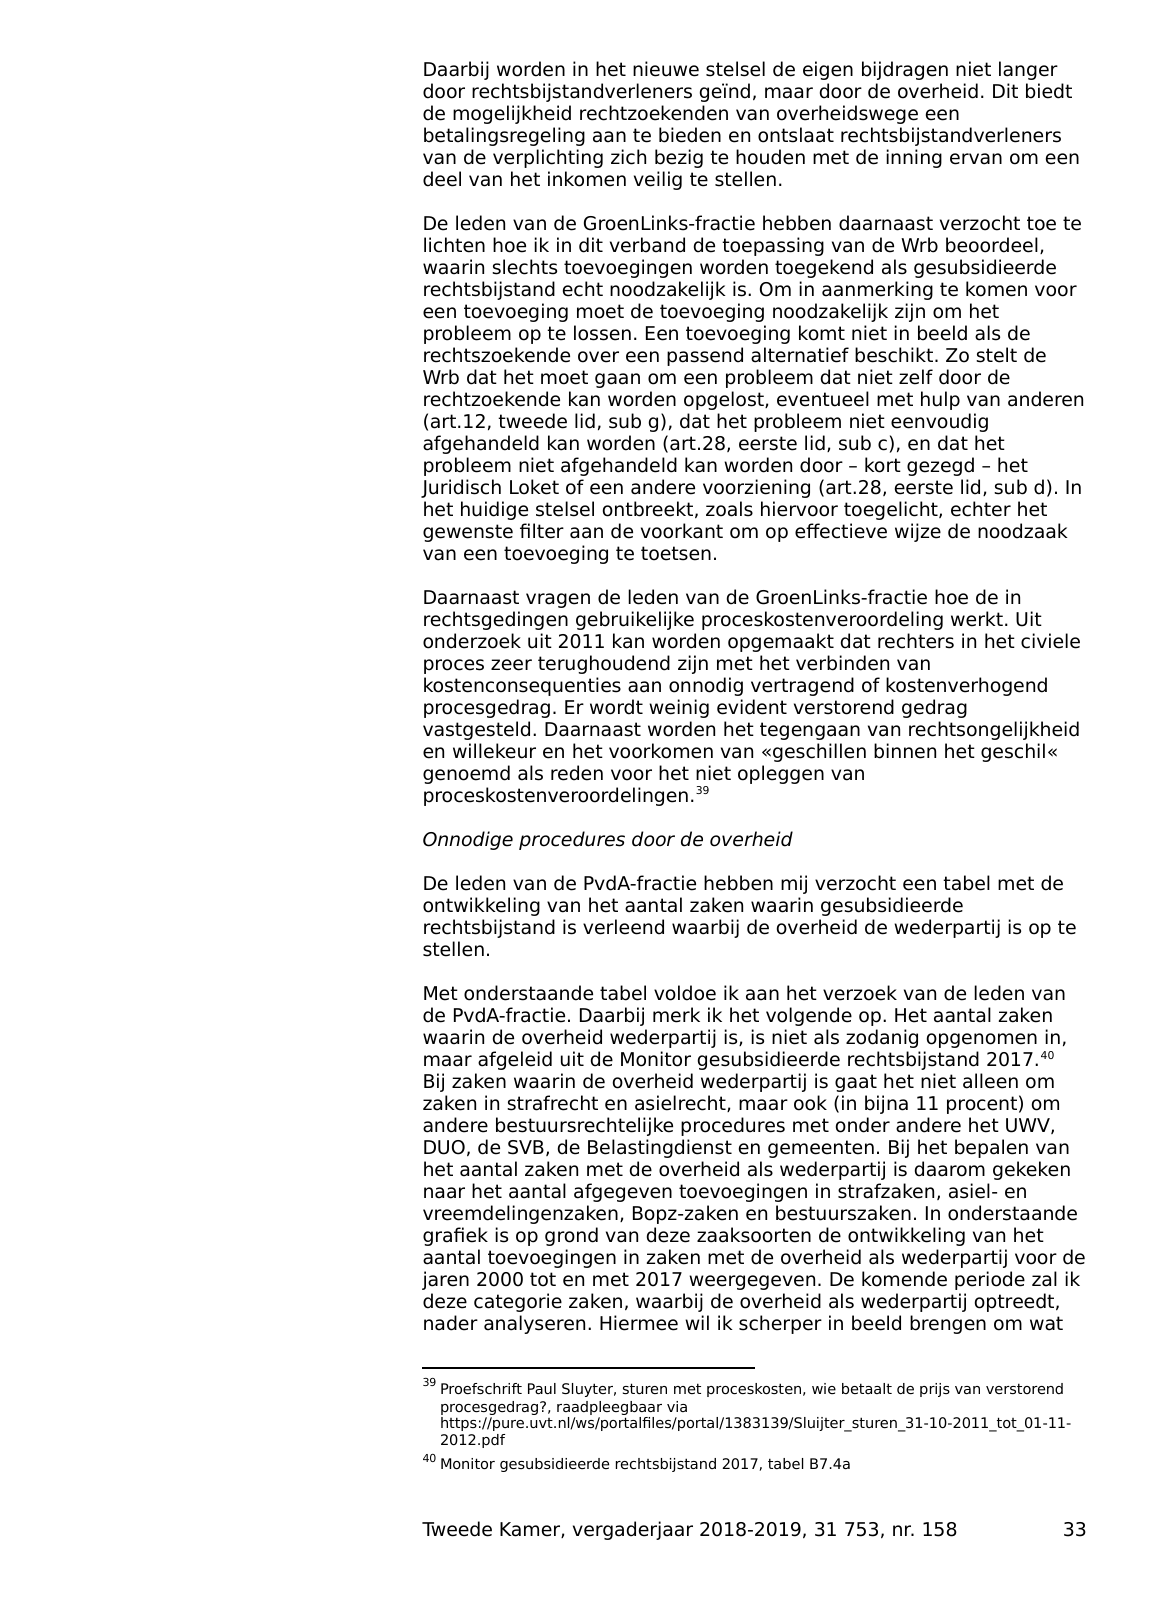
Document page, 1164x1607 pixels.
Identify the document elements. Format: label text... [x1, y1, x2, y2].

text Proefschrift Paul Sluyter, sturen met proceskosten, wie betaalt de prijs van verstorend procesgedrag?, raadpleegbaar via https://pure.uvt.nl/ws/portalfiles/portal/1383139/Sluijter_sturen_31-10-2011_tot_01-11-2012.pdf [422, 1377, 1087, 1449]
text De leden van de GroenLinks-fractie hebben daarnaast verzocht toe te lichten hoe ik in dit verband de toepassing van de Wrb beoordeel, waarin slechts toevoegingen worden toegekend als gesubsidieerde rechtsbijstand echt noodzakelijk is. Om in aanmerking te komen voor een toevoeging moet de toevoeging noodzakelijk zijn om het probleem op te lossen. Een toevoeging komt niet in beeld als de rechtszoekende over een passend alternatief beschikt. Zo stelt de Wrb dat het moet gaan om een probleem dat niet zelf door de rechtzoekende kan worden opgelost, eventueel met hulp van anderen (art.12, tweede lid, sub g), dat het probleem niet eenvoudig afgehandeld kan worden (art.28, eerste lid, sub c), en dat het probleem niet afgehandeld kan worden door – kort gezegd – het Juridisch Loket of een andere voorziening (art.28, eerste lid, sub d). In het huidige stelsel ontbreekt, zoals hiervoor toegelicht, echter het gewenste filter aan de voorkant om op effectieve wijze de noodzaak van een toevoeging te toetsen. [422, 213, 1087, 565]
text Met onderstaande tabel voldoe ik aan het verzoek van de leden van de PvdA-fractie. Daarbij merk ik het volgende op. Het aantal zaken waarin de overheid wederpartij is, is niet als zodanig opgenomen in, maar afgeleid uit de Monitor gesubsidieerde rechtsbijstand 2017. Bij zaken waarin de overheid wederpartij is gaat het niet alleen om zaken in strafrecht en asielrecht, maar ook (in bijna 11 procent) om andere bestuursrechtelijke procedures met onder andere het UWV, DUO, de SVB, de Belastingdienst en gemeenten. Bij het bepalen van het aantal zaken met de overheid als wederpartij is daarom gekeken naar het aantal afgegeven toevoegingen in strafzaken, asiel- en vreemdelingenzaken, Bopz-zaken en bestuurszaken. In onderstaande grafiek is op grond van deze zaaksoorten de ontwikkeling van het aantal toevoegingen in zaken met de overheid als wederpartij voor de jaren 2000 tot en met 2017 weergegeven. De komende periode zal ik deze categorie zaken, waarbij de overheid als wederpartij optreedt, nader analyseren. Hiermee wil ik scherper in beeld brengen om wat [422, 983, 1087, 1335]
text Daarbij worden in het nieuwe stelsel de eigen bijdragen niet langer door rechtsbijstandverleners geïnd, maar door de overheid. Dit biedt de mogelijkheid rechtzoekenden van overheidswege een betalingsregeling aan te bieden en ontslaat rechtsbijstandverleners van de verplichting zich bezig te houden met de inning ervan om een deel van het inkomen veilig te stellen. [422, 59, 1087, 191]
text Monitor gesubsidieerde rechtsbijstand 2017, tabel B7.4a [422, 1452, 1087, 1474]
text De leden van de PvdA-fractie hebben mij verzocht een tabel met de ontwikkeling van het aantal zaken waarin gesubsidieerde rechtsbijstand is verleend waarbij de overheid de wederpartij is op te stellen. [422, 873, 1087, 961]
subtitle Onnodige procedures door de overheid [422, 829, 1087, 851]
text Daarnaast vragen de leden van de GroenLinks-fractie hoe de in rechtsgedingen gebruikelijke proceskostenveroordeling werkt. Uit onderzoek uit 2011 kan worden opgemaakt dat rechters in het civiele proces zeer terughoudend zijn met het verbinden van kostenconsequenties aan onnodig vertragend of kostenverhogend procesgedrag. Er wordt weinig evident verstorend gedrag vastgesteld. Daarnaast worden het tegengaan van rechtsongelijkheid en willekeur en het voorkomen van «geschillen binnen het geschil« genoemd als reden voor het niet opleggen van proceskostenveroordelingen. [422, 587, 1087, 807]
